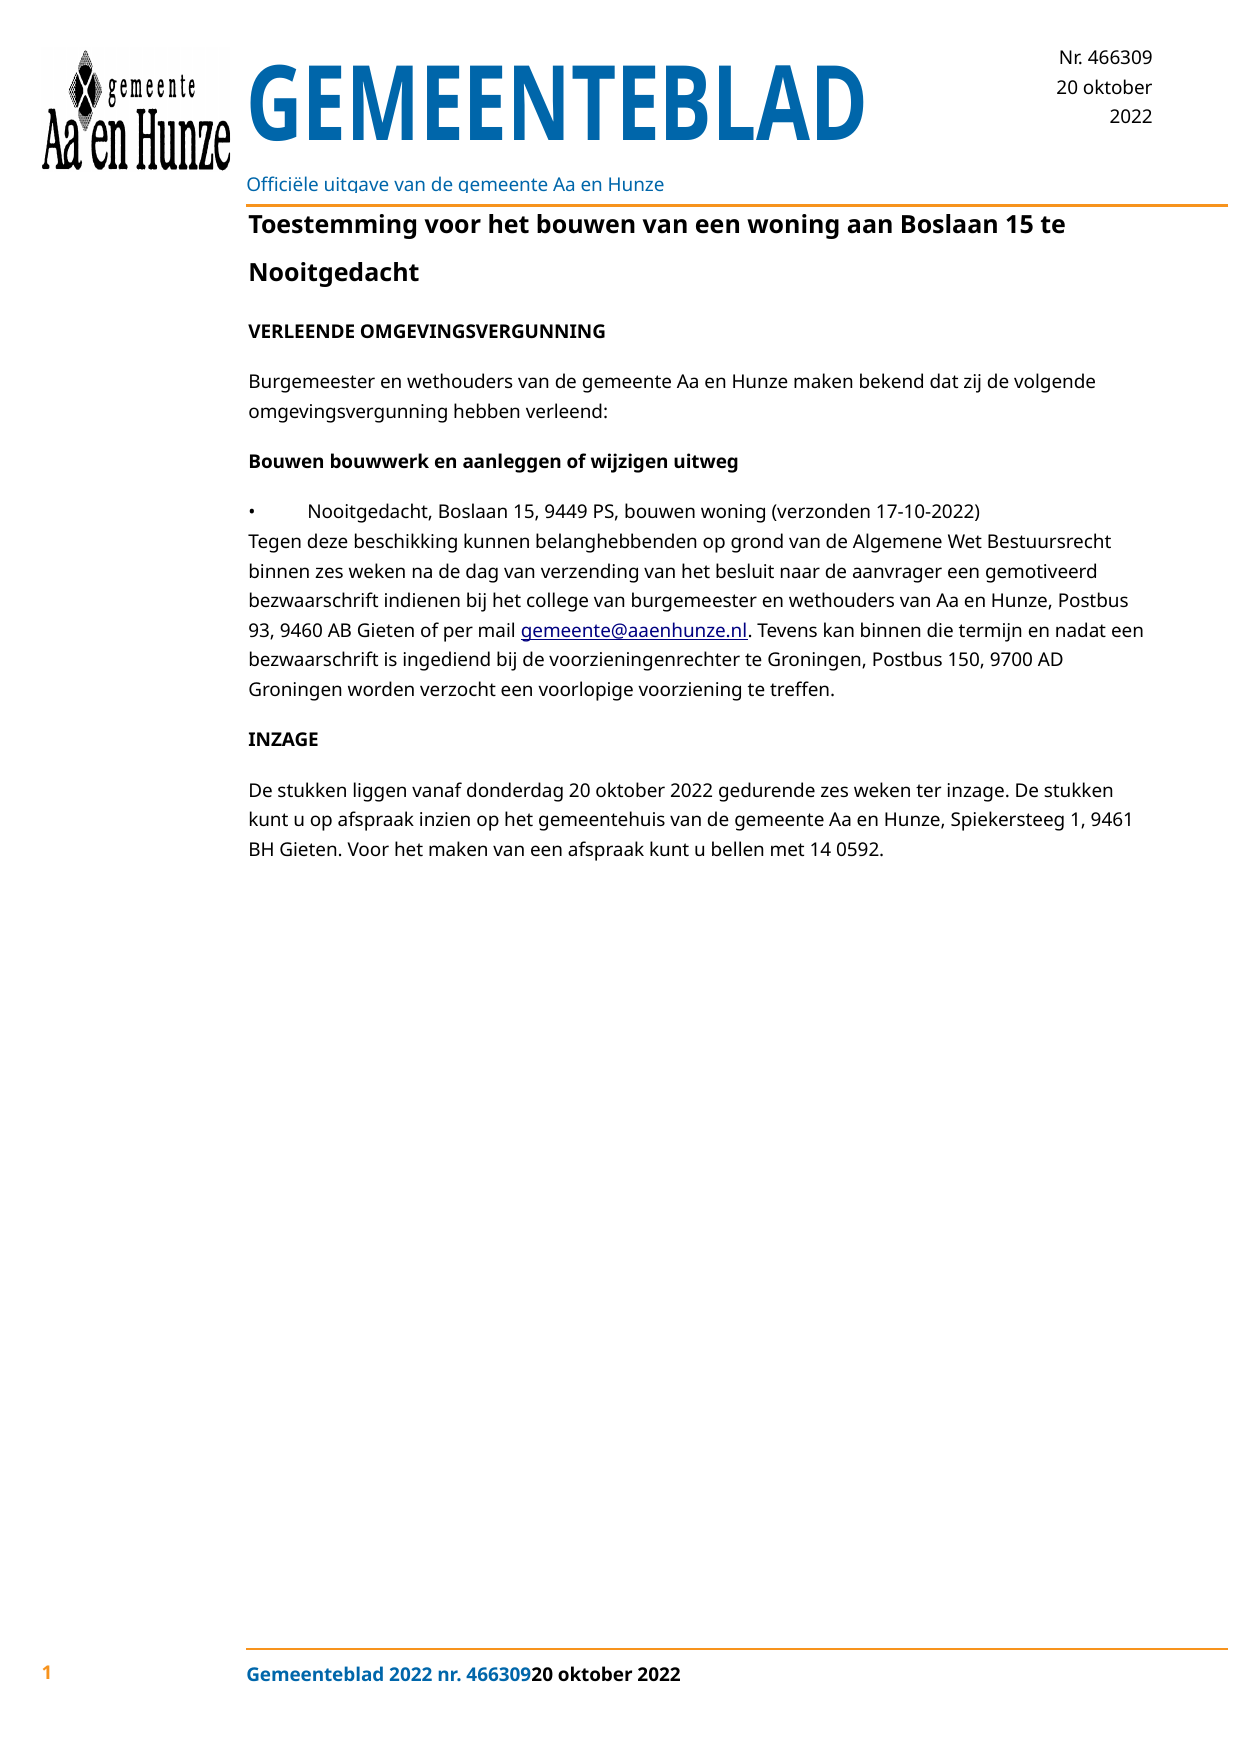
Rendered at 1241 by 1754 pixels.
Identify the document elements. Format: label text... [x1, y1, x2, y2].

text VERLEENDE OMGEVINGSVERGUNNING [248, 318, 1152, 344]
text INZAGE [248, 727, 1152, 752]
text Burgemeester en wethouders van de gemeente Aa en Hunze maken bekend dat zij de volgende omgevingsvergunning hebben verleend: [248, 368, 1152, 424]
list Nooitgedacht, Boslaan 15, 9449 PS, bouwen woning (verzonden 17-10-2022) [248, 499, 1152, 524]
picture [41, 47, 231, 172]
text Tegen deze beschikking kunnen belanghebbenden op grond van de Algemene Wet Bestuursrecht binnen zes weken na de dag van verzending van het besluit naar de aanvrager een gemotiveerd bezwaarschrift indienen bij het college van burgemeester en wethouders van Aa en Hunze, Postbus 93, 9460 AB Gieten of per mail gemeente@aaenhunze.nl. Tevens kan binnen die termijn en nadat een bezwaarschrift is ingediend bij de voorzieningenrechter te Groningen, Postbus 150, 9700 AD Groningen worden verzocht een voorlopige voorziening te treffen. [248, 528, 1152, 702]
text Toestemming voor het bouwen van een woning aan Boslaan 15 te Nooitgedacht [248, 207, 1152, 288]
text Bouwen bouwwerk en aanleggen of wijzigen uitweg [248, 448, 1152, 474]
text De stukken liggen vanaf donderdag 20 oktober 2022 gedurende zes weken ter inzage. De stukken kunt u op afspraak inzien op het gemeentehuis van de gemeente Aa en Hunze, Spiekersteeg 1, 9461 BH Gieten. Voor het maken van een afspraak kunt u bellen met 14 0592. [248, 777, 1152, 862]
